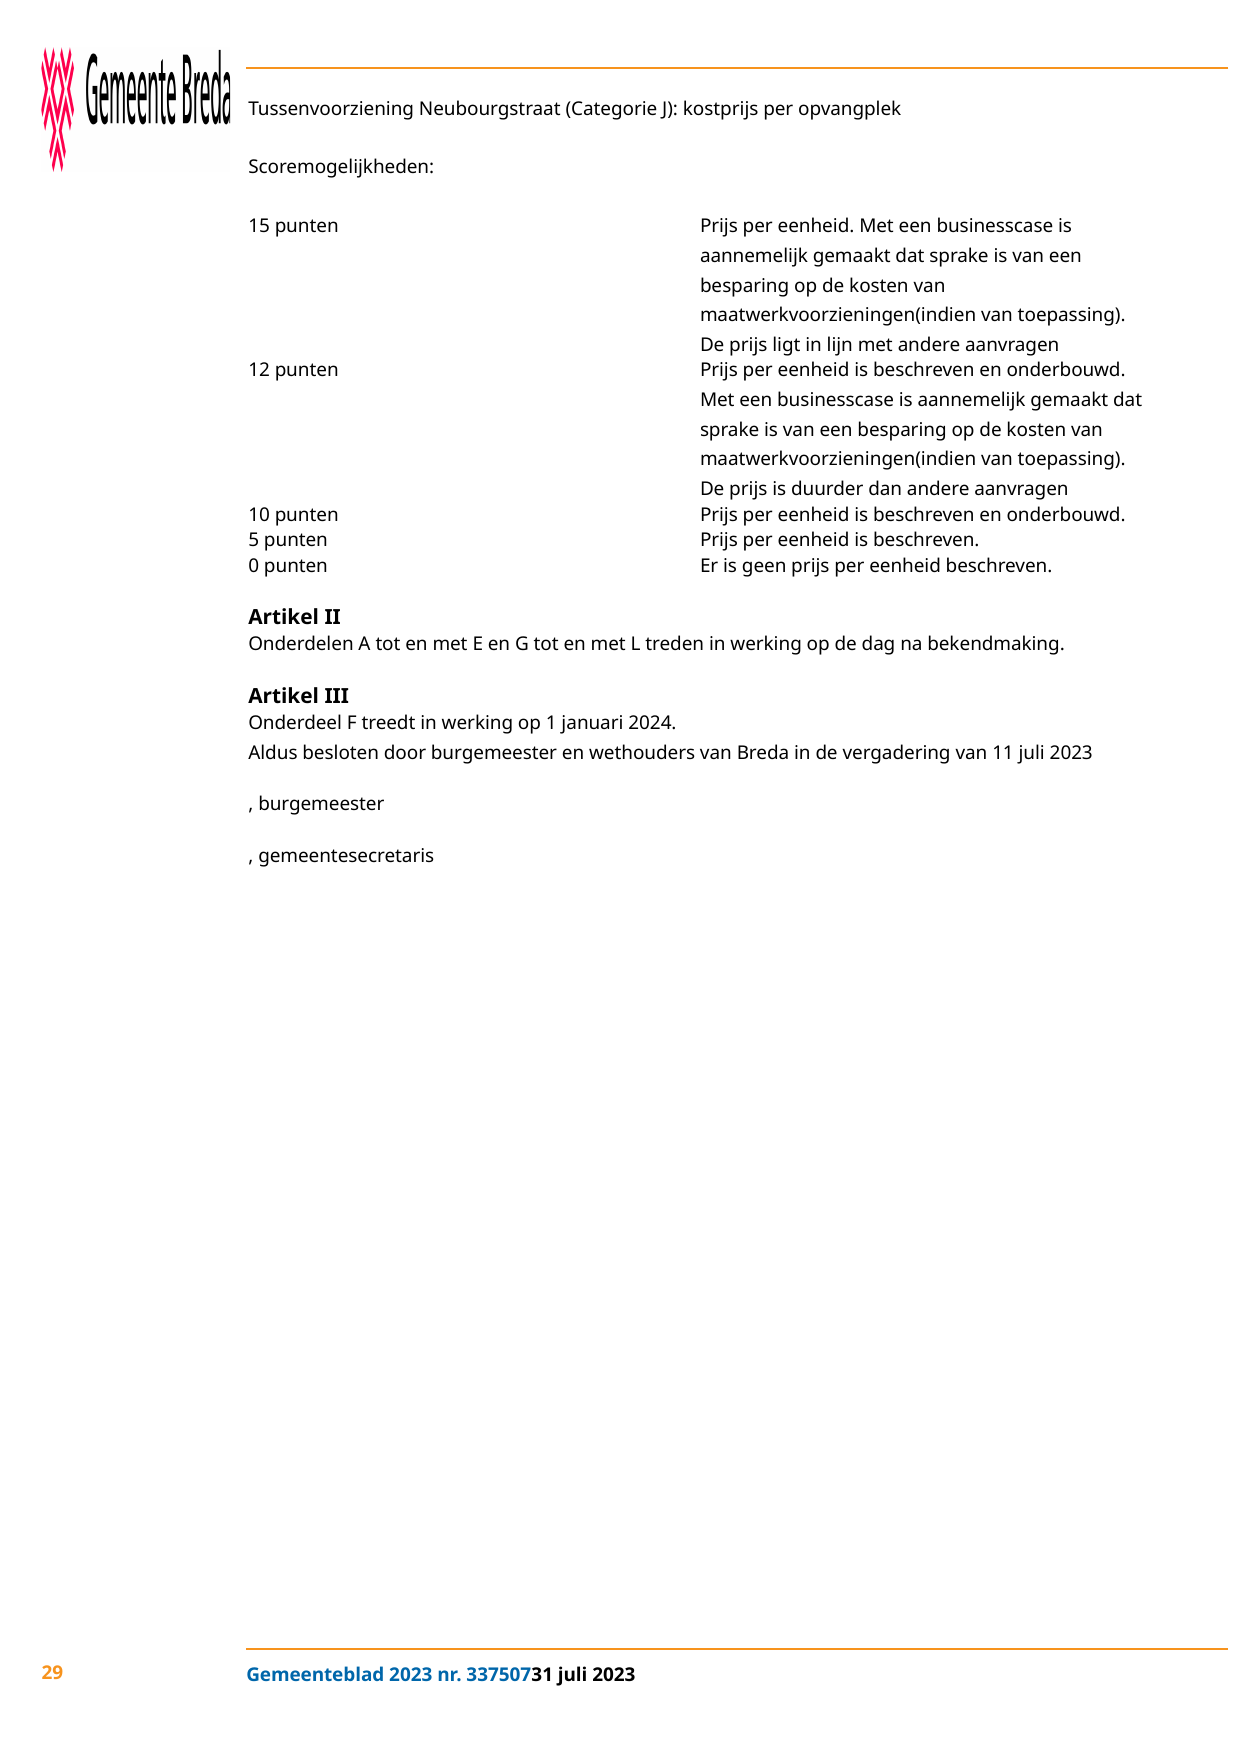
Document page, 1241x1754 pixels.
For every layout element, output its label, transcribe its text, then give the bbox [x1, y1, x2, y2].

table_cell 12 punten [248, 357, 700, 501]
text , gemeentesecretaris [248, 842, 1152, 867]
table_header 15 punten [248, 213, 700, 357]
text , burgemeester [248, 790, 1152, 816]
picture [41, 47, 231, 172]
table_cell 5 punten [248, 526, 700, 552]
table_cell Prijs per eenheid is beschreven. [700, 526, 1152, 552]
table_cell Prijs per eenheid is beschreven en onderbouwd. Met een businesscase is aannemelijk gemaakt dat sprake is van een besparing op de kosten van maatwerkvoorzieningen(indien van toepassing). De prijs is duurder dan andere aanvragen [700, 357, 1152, 501]
text Artikel III [248, 681, 1152, 709]
text Aldus besloten door burgemeester en wethouders van Breda in de vergadering van 11 juli 2023 [248, 739, 1152, 764]
table_cell 10 punten [248, 501, 700, 526]
text Scoremogelijkheden: [248, 153, 1152, 179]
table_cell Prijs per eenheid is beschreven en onderbouwd. [700, 501, 1152, 526]
table_cell Tussenvoorziening Neubourgstraat (Categorie J): kostprijs per opvangplek [248, 95, 1152, 121]
table_cell 0 punten [248, 552, 700, 578]
text Onderdeel F treedt in werking op 1 januari 2024. [248, 709, 1152, 735]
text Artikel II [248, 602, 1152, 630]
table_cell Er is geen prijs per eenheid beschreven. [700, 552, 1152, 578]
table_header Prijs per eenheid. Met een businesscase is aannemelijk gemaakt dat sprake is van een besparing op de kosten van maatwerkvoorzieningen(indien van toepassing). De prijs ligt in lijn met andere aanvragen [700, 213, 1152, 357]
text Onderdelen A tot en met E en G tot en met L treden in werking op de dag na bekendmaking. [248, 630, 1152, 656]
